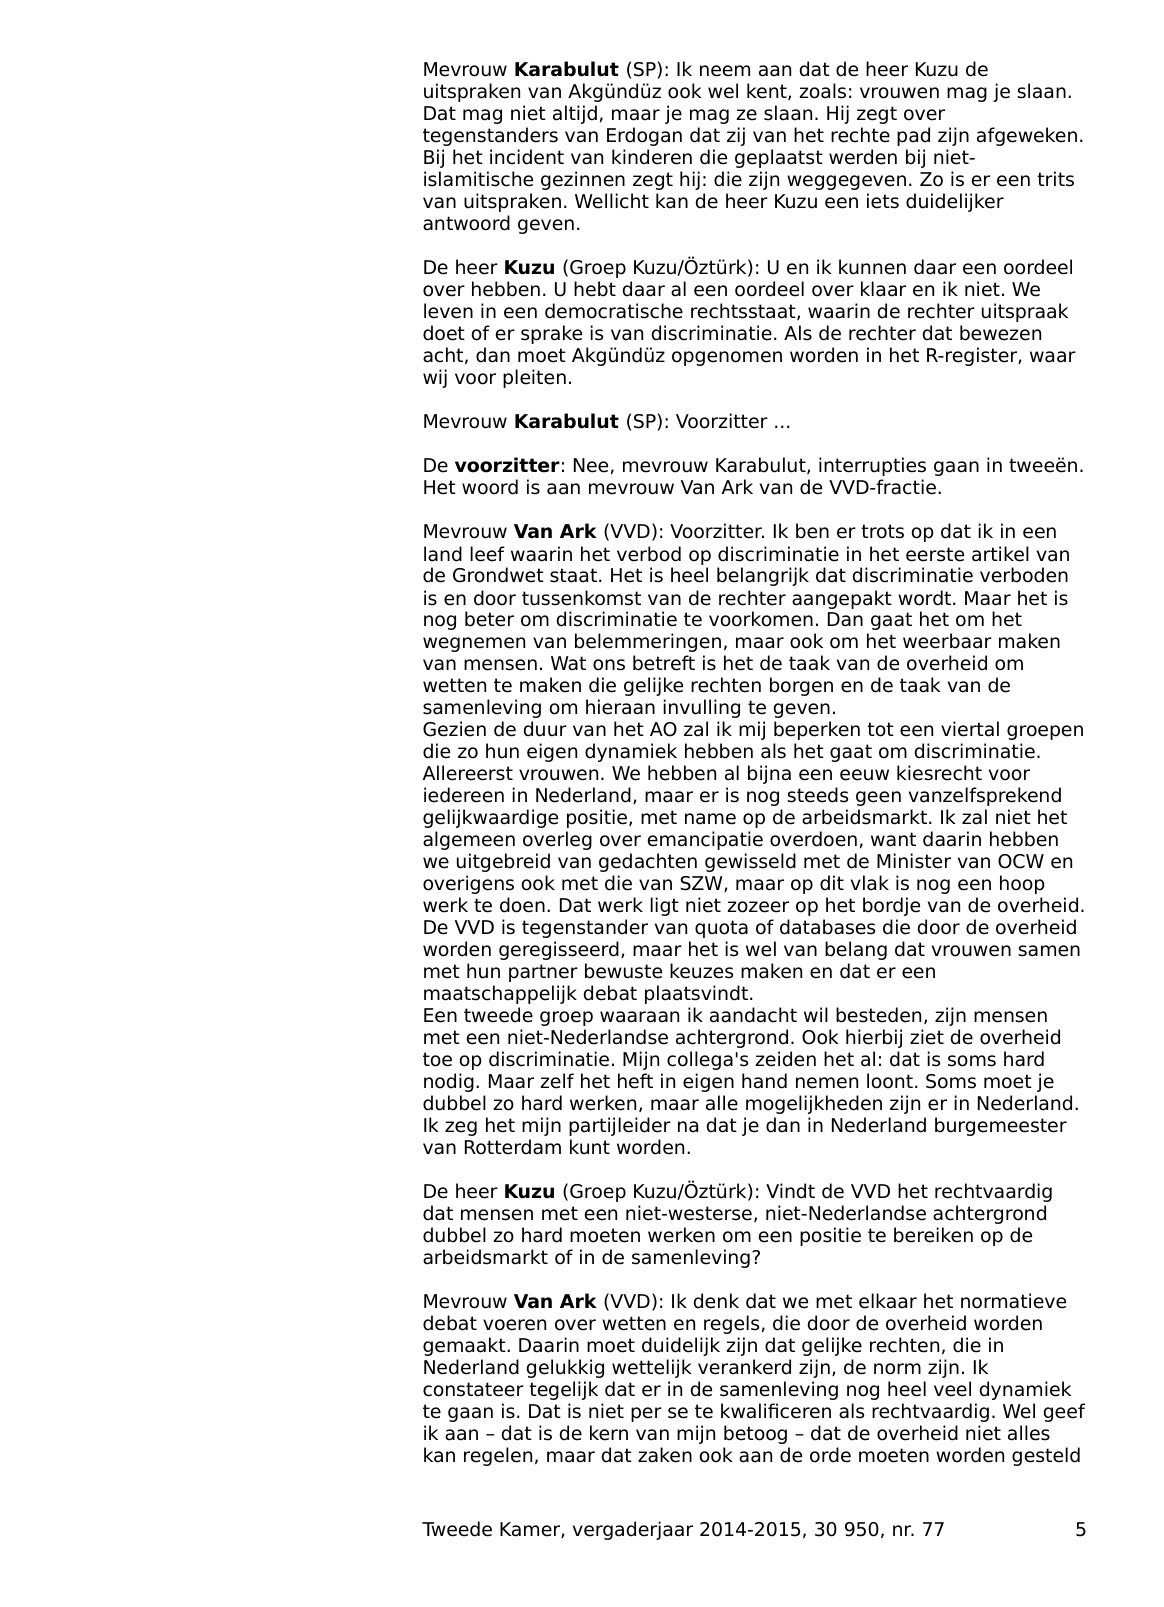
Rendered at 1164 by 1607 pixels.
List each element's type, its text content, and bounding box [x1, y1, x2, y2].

text Het woord is aan mevrouw Van Ark van de VVD-fractie. [422, 477, 1087, 499]
text Mevrouw Van Ark (VVD): Ik denk dat we met elkaar het normatieve debat voeren over wetten en regels, die door de overheid worden gemaakt. Daarin moet duidelijk zijn dat gelijke rechten, die in Nederland gelukkig wettelijk verankerd zijn, de norm zijn. Ik constateer tegelijk dat er in de samenleving nog heel veel dynamiek te gaan is. Dat is niet per se te kwalificeren als rechtvaardig. Wel geef ik aan – dat is de kern van mijn betoog – dat de overheid niet alles kan regelen, maar dat zaken ook aan de orde moeten worden gesteld [422, 1291, 1087, 1467]
text De heer Kuzu (Groep Kuzu/Öztürk): Vindt de VVD het rechtvaardig dat mensen met een niet-westerse, niet-Nederlandse achtergrond dubbel zo hard moeten werken om een positie te bereiken op de arbeidsmarkt of in de samenleving? [422, 1181, 1087, 1269]
text De heer Kuzu (Groep Kuzu/Öztürk): U en ik kunnen daar een oordeel over hebben. U hebt daar al een oordeel over klaar en ik niet. We leven in een democratische rechtsstaat, waarin de rechter uitspraak doet of er sprake is van discriminatie. Als de rechter dat bewezen acht, dan moet Akgündüz opgenomen worden in het R-register, waar wij voor pleiten. [422, 257, 1087, 389]
text Een tweede groep waaraan ik aandacht wil besteden, zijn mensen met een niet-Nederlandse achtergrond. Ook hierbij ziet de overheid toe op discriminatie. Mijn collega's zeiden het al: dat is soms hard nodig. Maar zelf het heft in eigen hand nemen loont. Soms moet je dubbel zo hard werken, maar alle mogelijkheden zijn er in Nederland. Ik zeg het mijn partijleider na dat je dan in Nederland burgemeester van Rotterdam kunt worden. [422, 1005, 1087, 1159]
text De voorzitter: Nee, mevrouw Karabulut, interrupties gaan in tweeën. [422, 455, 1087, 477]
text Mevrouw Karabulut (SP): Ik neem aan dat de heer Kuzu de uitspraken van Akgündüz ook wel kent, zoals: vrouwen mag je slaan. Dat mag niet altijd, maar je mag ze slaan. Hij zegt over tegenstanders van Erdogan dat zij van het rechte pad zijn afgeweken. Bij het incident van kinderen die geplaatst werden bij niet-islamitische gezinnen zegt hij: die zijn weggegeven. Zo is er een trits van uitspraken. Wellicht kan de heer Kuzu een iets duidelijker antwoord geven. [422, 59, 1087, 235]
text Gezien de duur van het AO zal ik mij beperken tot een viertal groepen die zo hun eigen dynamiek hebben als het gaat om discriminatie. Allereerst vrouwen. We hebben al bijna een eeuw kiesrecht voor iedereen in Nederland, maar er is nog steeds geen vanzelfsprekend gelijkwaardige positie, met name op de arbeidsmarkt. Ik zal niet het algemeen overleg over emancipatie overdoen, want daarin hebben we uitgebreid van gedachten gewisseld met de Minister van OCW en overigens ook met die van SZW, maar op dit vlak is nog een hoop werk te doen. Dat werk ligt niet zozeer op het bordje van de overheid. De VVD is tegenstander van quota of databases die door de overheid worden geregisseerd, maar het is wel van belang dat vrouwen samen met hun partner bewuste keuzes maken en dat er een maatschappelijk debat plaatsvindt. [422, 719, 1087, 1005]
text Mevrouw Van Ark (VVD): Voorzitter. Ik ben er trots op dat ik in een land leef waarin het verbod op discriminatie in het eerste artikel van de Grondwet staat. Het is heel belangrijk dat discriminatie verboden is en door tussenkomst van de rechter aangepakt wordt. Maar het is nog beter om discriminatie te voorkomen. Dan gaat het om het wegnemen van belemmeringen, maar ook om het weerbaar maken van mensen. Wat ons betreft is het de taak van de overheid om wetten te maken die gelijke rechten borgen en de taak van de samenleving om hieraan invulling te geven. [422, 521, 1087, 719]
text Mevrouw Karabulut (SP): Voorzitter ... [422, 411, 1087, 433]
